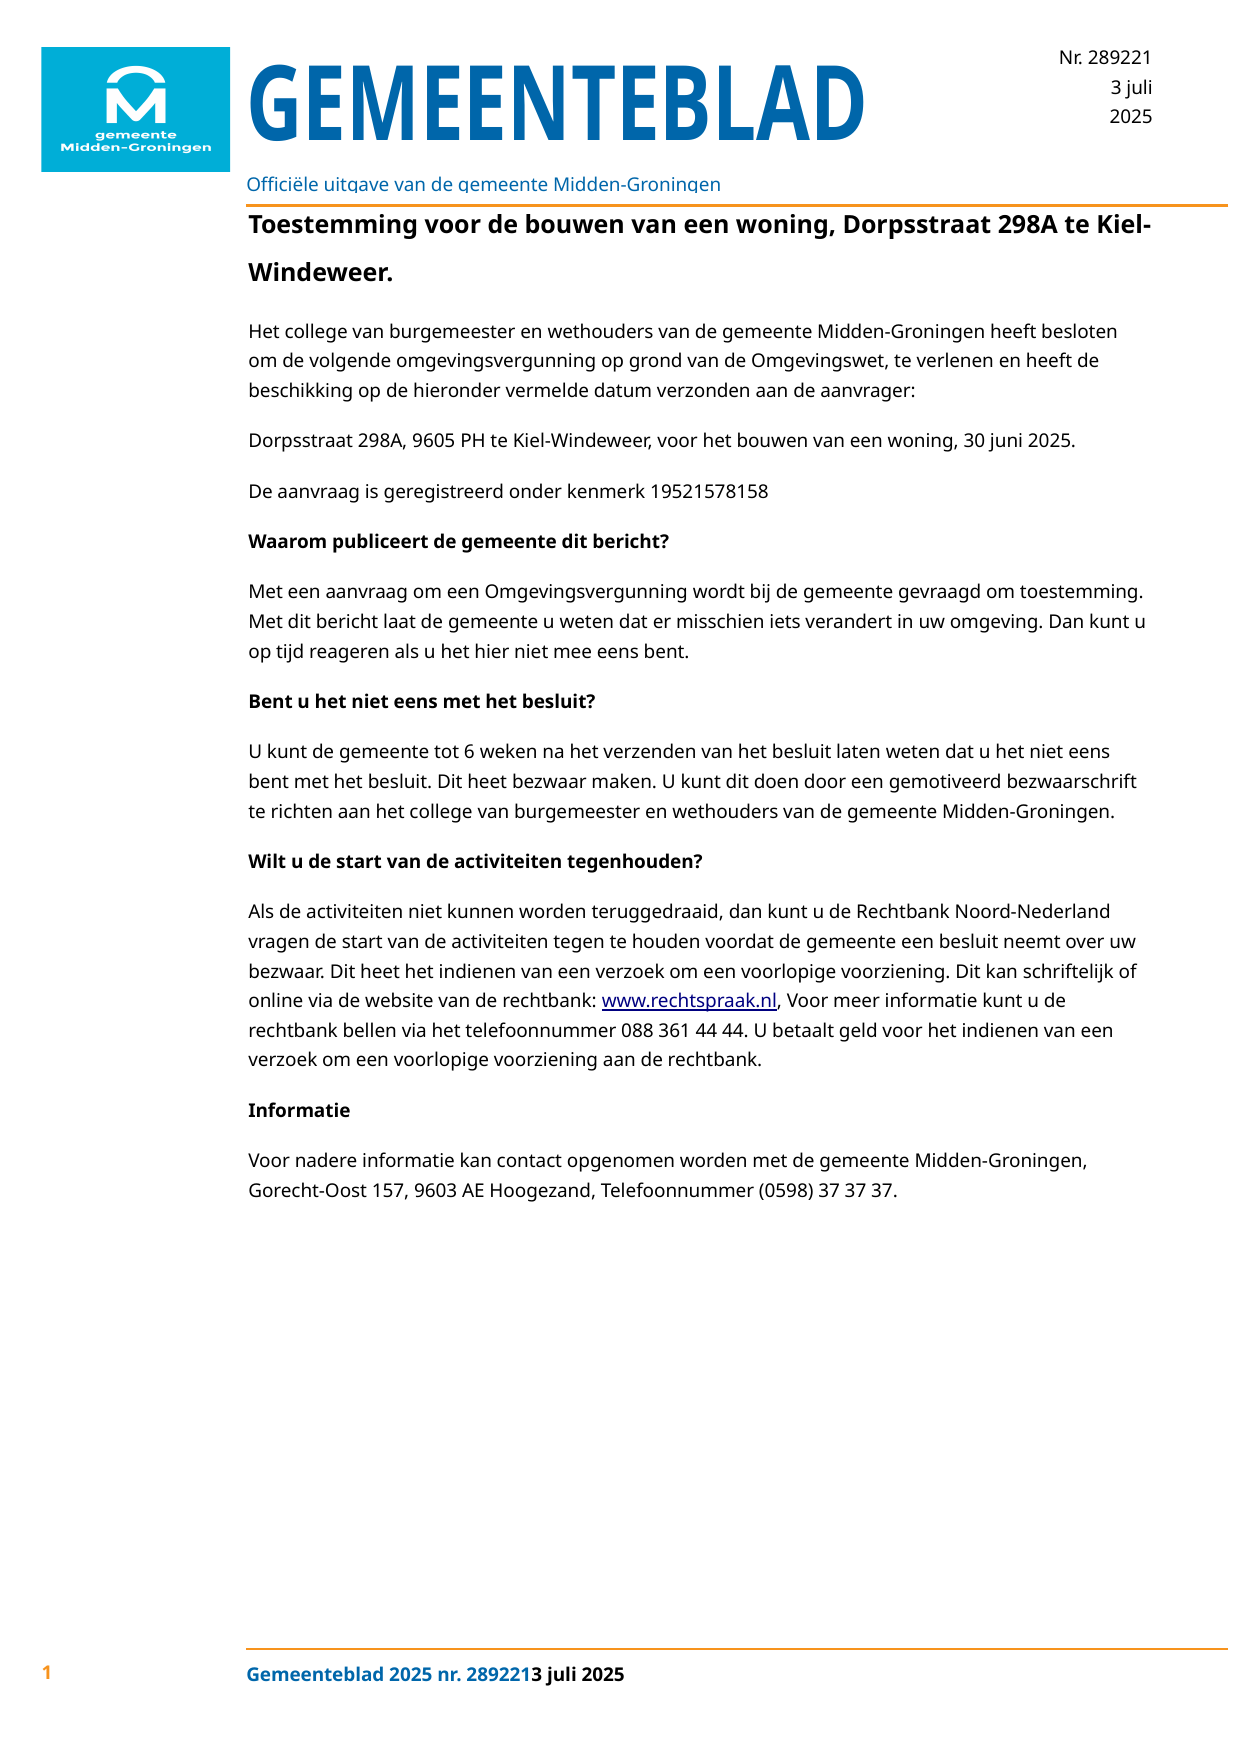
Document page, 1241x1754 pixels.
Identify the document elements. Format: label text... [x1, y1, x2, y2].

text Waarom publiceert de gemeente dit bericht? [248, 528, 1152, 554]
text Bent u het niet eens met het besluit? [248, 688, 1152, 714]
text Wilt u de start van de activiteiten tegenhouden? [248, 848, 1152, 874]
text Dorpsstraat 298A, 9605 PH te Kiel-Windeweer, voor het bouwen van een woning, 30 juni 2025. [248, 427, 1152, 453]
text Toestemming voor de bouwen van een woning, Dorpsstraat 298A te Kiel-Windeweer. [248, 207, 1152, 288]
text Met een aanvraag om een Omgevingsvergunning wordt bij de gemeente gevraagd om toestemming. Met dit bericht laat de gemeente u weten dat er misschien iets verandert in uw omgeving. Dan kunt u op tijd reageren als u het hier niet mee eens bent. [248, 579, 1152, 664]
picture [184, 146, 190, 153]
picture [107, 89, 165, 122]
text Voor nadere informatie kan contact opgenomen worden met de gemeente Midden-Groningen, Gorecht-Oost 157, 9603 AE Hoogezand, Telefoonnummer (0598) 37 37 37. [248, 1147, 1152, 1203]
text U kunt de gemeente tot 6 weken na het verzenden van het besluit laten weten dat u het niet eens bent met het besluit. Dit heet bezwaar maken. U kunt dit doen door een gemotiveerd bezwaarschrift te richten aan het college van burgemeester en wethouders van de gemeente Midden-Groningen. [248, 739, 1152, 824]
text De aanvraag is geregistreerd onder kenmerk 19521578158 [248, 478, 1152, 504]
text Informatie [248, 1097, 1152, 1123]
picture [108, 66, 164, 82]
text Als de activiteiten niet kunnen worden teruggedraaid, dan kunt u de Rechtbank Noord-Nederland vragen de start van de activiteiten tegen te houden voordat de gemeente een besluit neemt over uw bezwaar. Dit heet het indienen van een verzoek om een voorlopige voorziening. Dit kan schriftelijk of online via de website van de rechtbank: www.rechtspraak.nl, Voor meer informatie kunt u de rechtbank bellen via het telefoonnummer 088 361 44 44. U betaalt geld voor het indienen van een verzoek om een voorlopige voorziening aan de rechtbank. [248, 899, 1152, 1072]
text Het college van burgemeester en wethouders van de gemeente Midden-Groningen heeft besloten om de volgende omgevingsvergunning op grond van de Omgevingswet, te verlenen en heeft de beschikking op de hieronder vermelde datum verzonden aan de aanvrager: [248, 318, 1152, 403]
